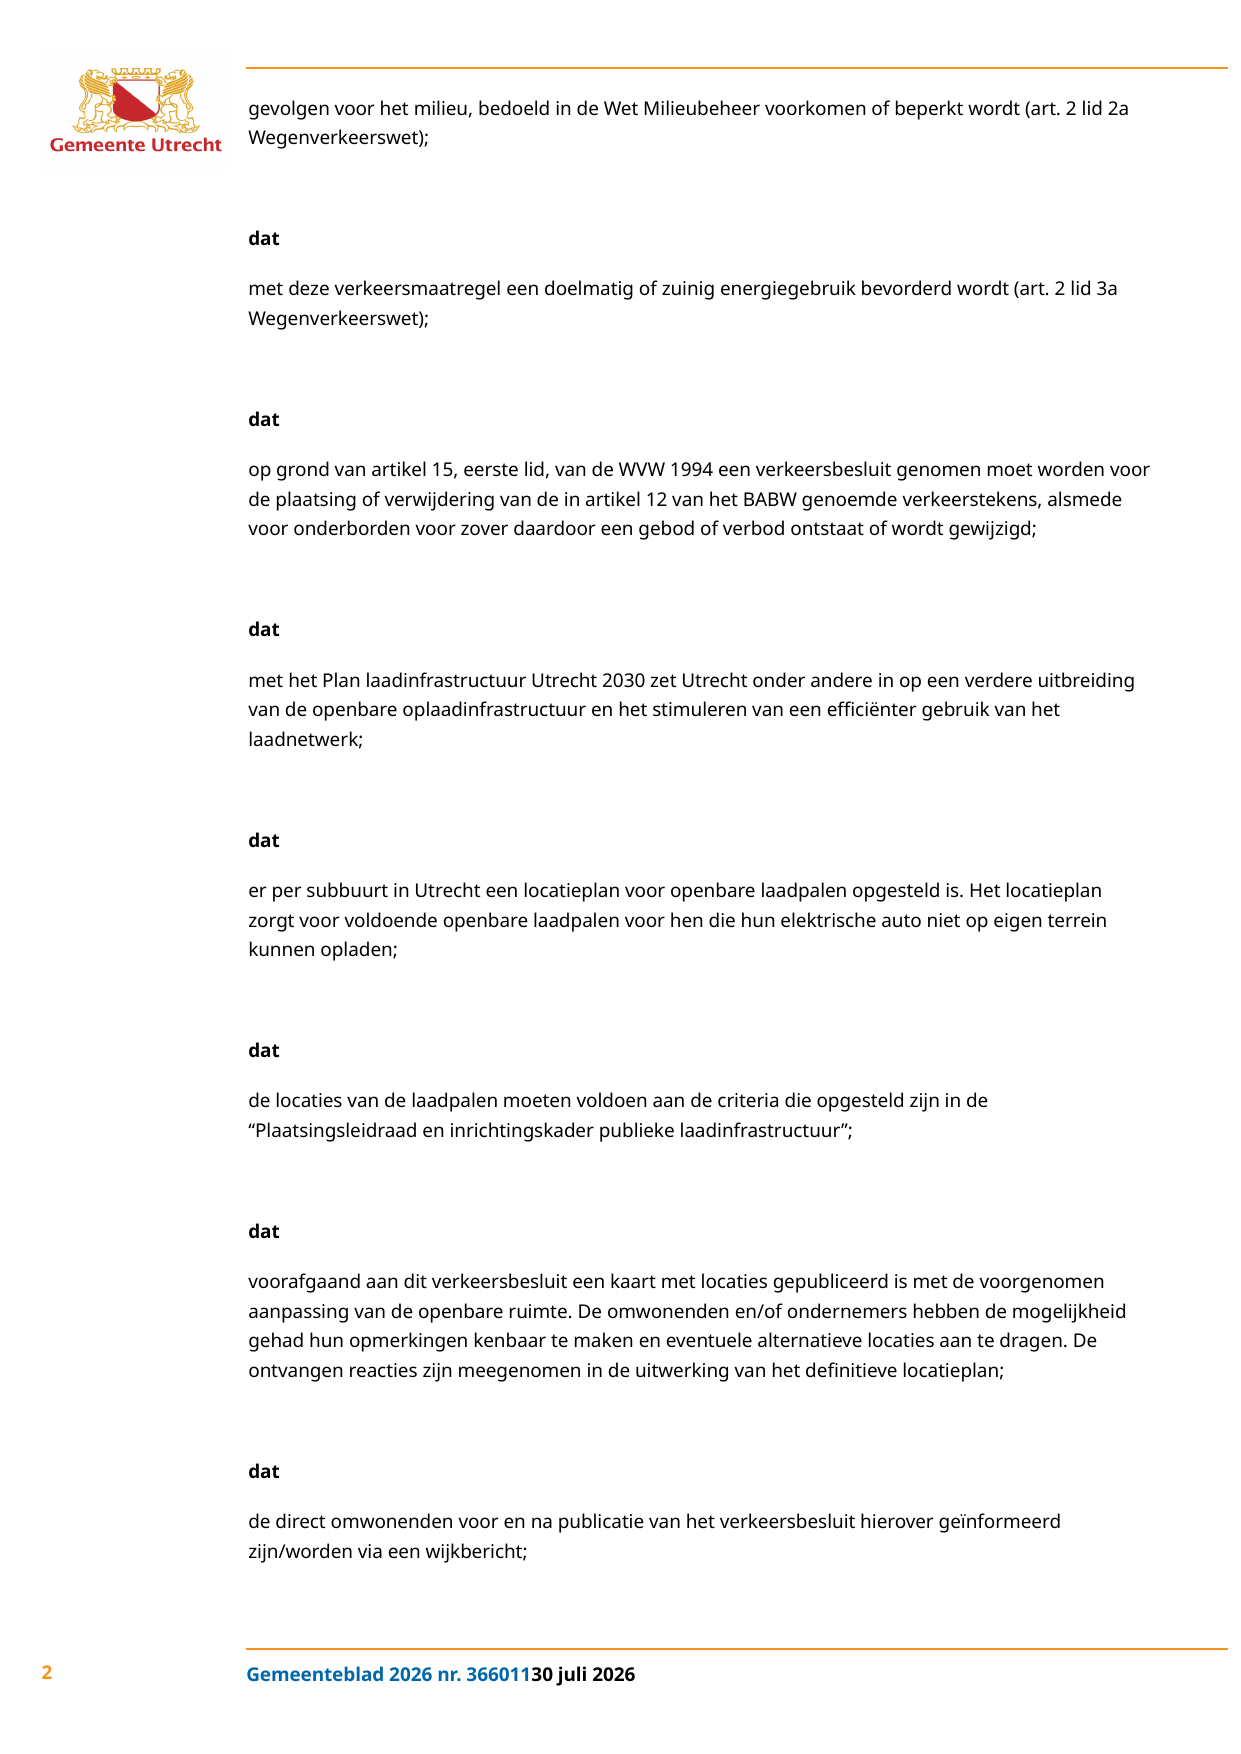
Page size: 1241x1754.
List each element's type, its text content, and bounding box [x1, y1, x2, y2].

text met het Plan laadinfrastructuur Utrecht 2030 zet Utrecht onder andere in op een verdere uitbreiding van de openbare oplaadinfrastructuur en het stimuleren van een efficiënter gebruik van het laadnetwerk; [248, 667, 1152, 752]
text de locaties van de laadpalen moeten voldoen aan de criteria die opgesteld zijn in de “Plaatsingsleidraad en inrichtingskader publieke laadinfrastructuur”; [248, 1088, 1152, 1143]
text dat [248, 406, 1152, 432]
text dat [248, 1037, 1152, 1063]
text voorafgaand aan dit verkeersbesluit een kaart met locaties gepubliceerd is met de voorgenomen aanpassing van de openbare ruimte. De omwonenden en/of ondernemers hebben de mogelijkheid gehad hun opmerkingen kenbaar te maken en eventuele alternatieve locaties aan te dragen. De ontvangen reacties zijn meegenomen in de uitwerking van het definitieve locatieplan; [248, 1268, 1152, 1383]
text dat [248, 225, 1152, 251]
text de direct omwonenden voor en na publicatie van het verkeersbesluit hierover geïnformeerd zijn/worden via een wijkbericht; [248, 1508, 1152, 1564]
text gevolgen voor het milieu, bedoeld in de Wet Milieubeheer voorkomen of beperkt wordt (art. 2 lid 2a Wegenverkeerswet); [248, 95, 1152, 150]
text dat [248, 616, 1152, 642]
text dat [248, 827, 1152, 853]
text op grond van artikel 15, eerste lid, van de WVW 1994 een verkeersbesluit genomen moet worden voor de plaatsing of verwijdering van de in artikel 12 van het BABW genoemde verkeerstekens, alsmede voor onderborden voor zover daardoor een gebod of verbod ontstaat of wordt gewijzigd; [248, 456, 1152, 541]
picture [41, 47, 231, 172]
text er per subbuurt in Utrecht een locatieplan voor openbare laadpalen opgesteld is. Het locatieplan zorgt voor voldoende openbare laadpalen voor hen die hun elektrische auto niet op eigen terrein kunnen opladen; [248, 877, 1152, 962]
text dat [248, 1458, 1152, 1484]
text dat [248, 1218, 1152, 1244]
text met deze verkeersmaatregel een doelmatig of zuinig energiegebruik bevorderd wordt (art. 2 lid 3a Wegenverkeerswet); [248, 276, 1152, 331]
